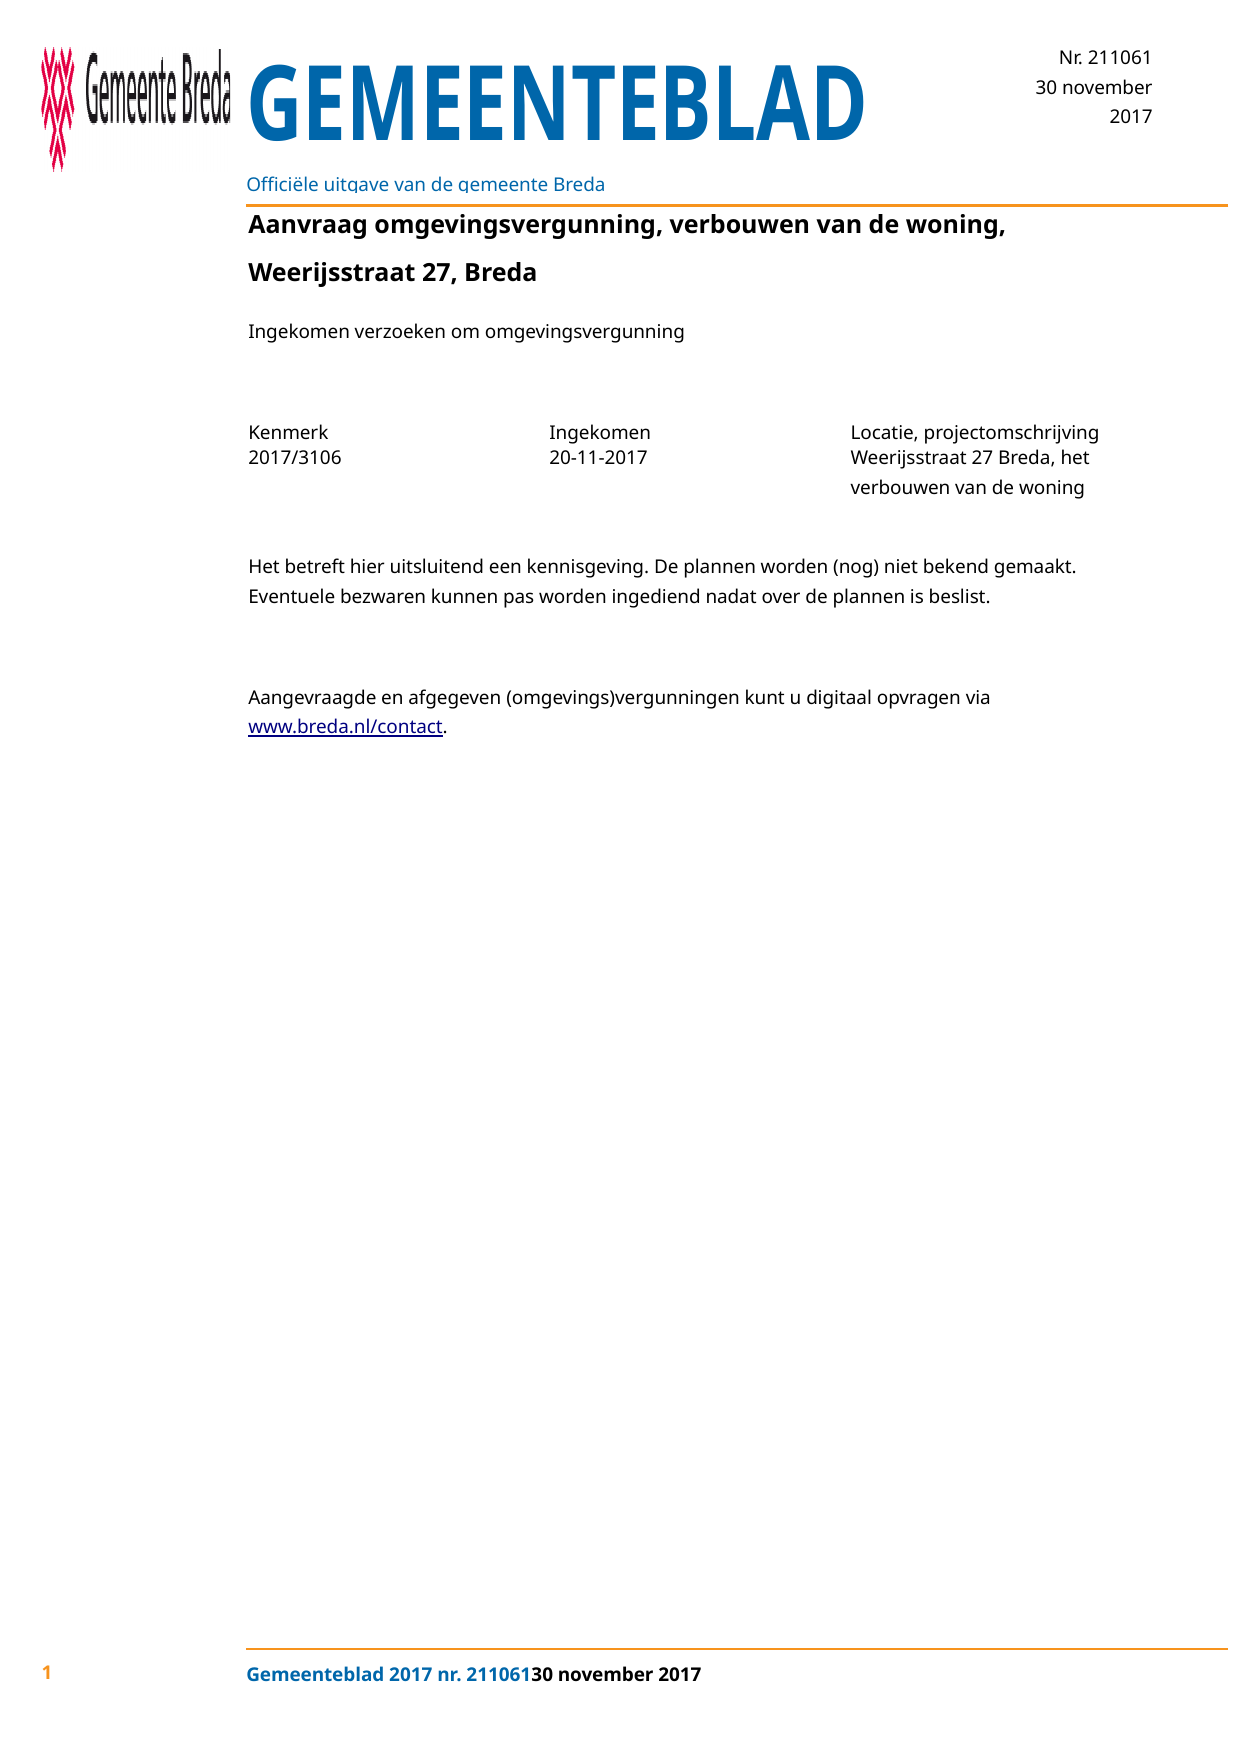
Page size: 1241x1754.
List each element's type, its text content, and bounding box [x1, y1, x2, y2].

table_header Ingekomen [549, 419, 850, 444]
table_header Kenmerk [248, 419, 549, 444]
table_cell 20-11-2017 [549, 445, 850, 500]
text Aangevraagde en afgegeven (omgevings)vergunningen kunt u digitaal opvragen via www.breda.nl/contact. [248, 684, 1152, 739]
table_cell 2017/3106 [248, 445, 549, 500]
text Ingekomen verzoeken om omgevingsvergunning [248, 318, 1152, 344]
picture [41, 47, 231, 172]
table_header Locatie, projectomschrijving [850, 419, 1152, 444]
table_cell Weerijsstraat 27 Breda, het verbouwen van de woning [850, 445, 1152, 500]
text Aanvraag omgevingsvergunning, verbouwen van de woning, Weerijsstraat 27, Breda [248, 207, 1152, 288]
text Het betreft hier uitsluitend een kennisgeving. De plannen worden (nog) niet bekend gemaakt. Eventuele bezwaren kunnen pas worden ingediend nadat over de plannen is beslist. [248, 553, 1152, 609]
